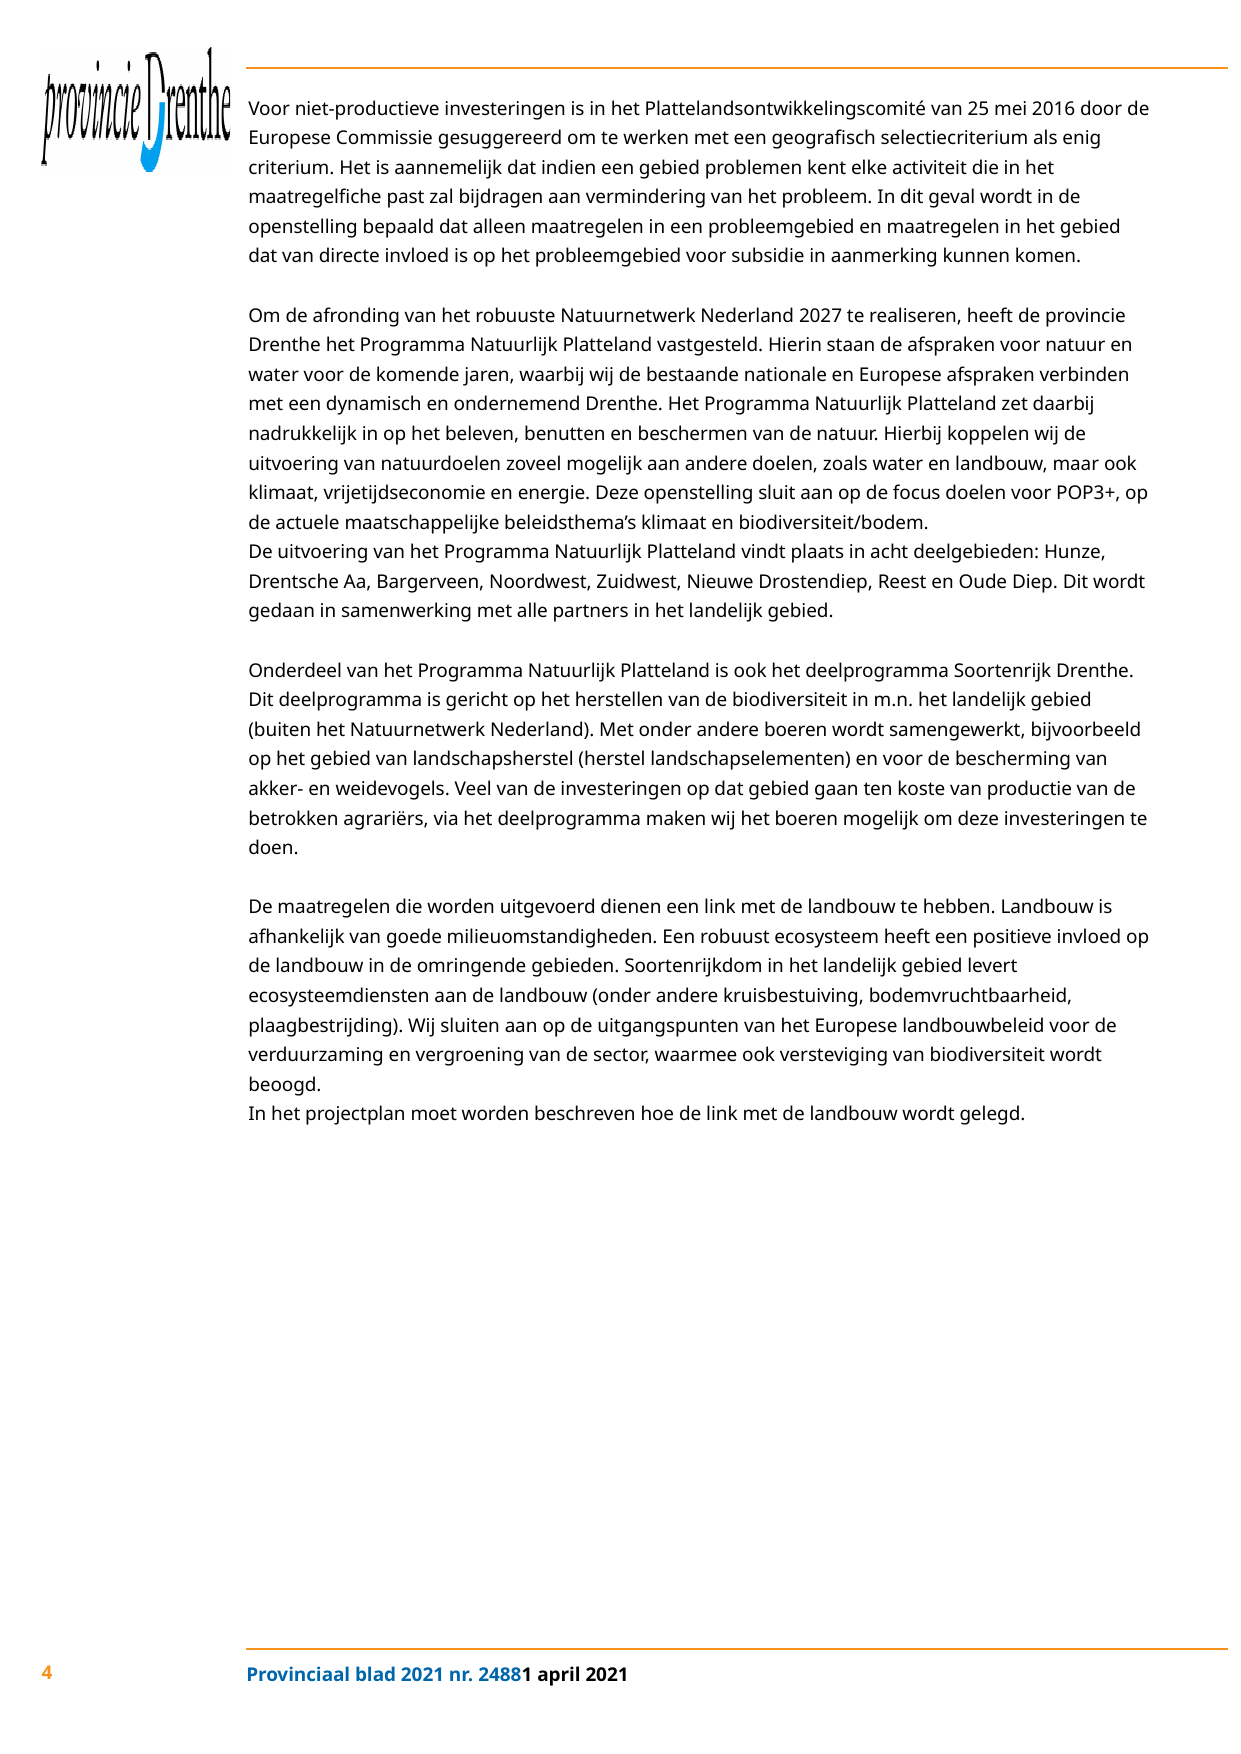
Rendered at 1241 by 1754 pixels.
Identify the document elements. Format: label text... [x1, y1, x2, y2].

text De uitvoering van het Programma Natuurlijk Platteland vindt plaats in acht deelgebieden: Hunze, Drentsche Aa, Bargerveen, Noordwest, Zuidwest, Nieuwe Drostendiep, Reest en Oude Diep. Dit wordt gedaan in samenwerking met alle partners in het landelijk gebied. [248, 538, 1152, 623]
text Voor niet-productieve investeringen is in het Plattelandsontwikkelingscomité van 25 mei 2016 door de Europese Commissie gesuggereerd om te werken met een geografisch selectiecriterium als enig criterium. Het is aannemelijk dat indien een gebied problemen kent elke activiteit die in het maatregelfiche past zal bijdragen aan vermindering van het probleem. In dit geval wordt in de openstelling bepaald dat alleen maatregelen in een probleemgebied en maatregelen in het gebied dat van directe invloed is op het probleemgebied voor subsidie in aanmerking kunnen komen. [248, 95, 1152, 268]
text In het projectplan moet worden beschreven hoe de link met de landbouw wordt gelegd. [248, 1101, 1152, 1126]
picture [41, 47, 231, 172]
text Om de afronding van het robuuste Natuurnetwerk Nederland 2027 te realiseren, heeft de provincie Drenthe het Programma Natuurlijk Platteland vastgesteld. Hierin staan de afspraken voor natuur en water voor de komende jaren, waarbij wij de bestaande nationale en Europese afspraken verbinden met een dynamisch en ondernemend Drenthe. Het Programma Natuurlijk Platteland zet daarbij nadrukkelijk in op het beleven, benutten en beschermen van de natuur. Hierbij koppelen wij de uitvoering van natuurdoelen zoveel mogelijk aan andere doelen, zoals water en landbouw, maar ook klimaat, vrijetijdseconomie en energie. Deze openstelling sluit aan op de focus doelen voor POP3+, op de actuele maatschappelijke beleidsthema’s klimaat en biodiversiteit/bodem. [248, 302, 1152, 535]
text Onderdeel van het Programma Natuurlijk Platteland is ook het deelprogramma Soortenrijk Drenthe. Dit deelprogramma is gericht op het herstellen van de biodiversiteit in m.n. het landelijk gebied (buiten het Natuurnetwerk Nederland). Met onder andere boeren wordt samengewerkt, bijvoorbeeld op het gebied van landschapsherstel (herstel landschapselementen) en voor de bescherming van akker- en weidevogels. Veel van de investeringen op dat gebied gaan ten koste van productie van de betrokken agrariërs, via het deelprogramma maken wij het boeren mogelijk om deze investeringen te doen. [248, 657, 1152, 860]
text De maatregelen die worden uitgevoerd dienen een link met de landbouw te hebben. Landbouw is afhankelijk van goede milieuomstandigheden. Een robuust ecosysteem heeft een positieve invloed op de landbouw in de omringende gebieden. Soortenrijkdom in het landelijk gebied levert ecosysteemdiensten aan de landbouw (onder andere kruisbestuiving, bodemvruchtbaarheid, plaagbestrijding). Wij sluiten aan op de uitgangspunten van het Europese landbouwbeleid voor de verduurzaming en vergroening van de sector, waarmee ook versteviging van biodiversiteit wordt beoogd. [248, 893, 1152, 1097]
